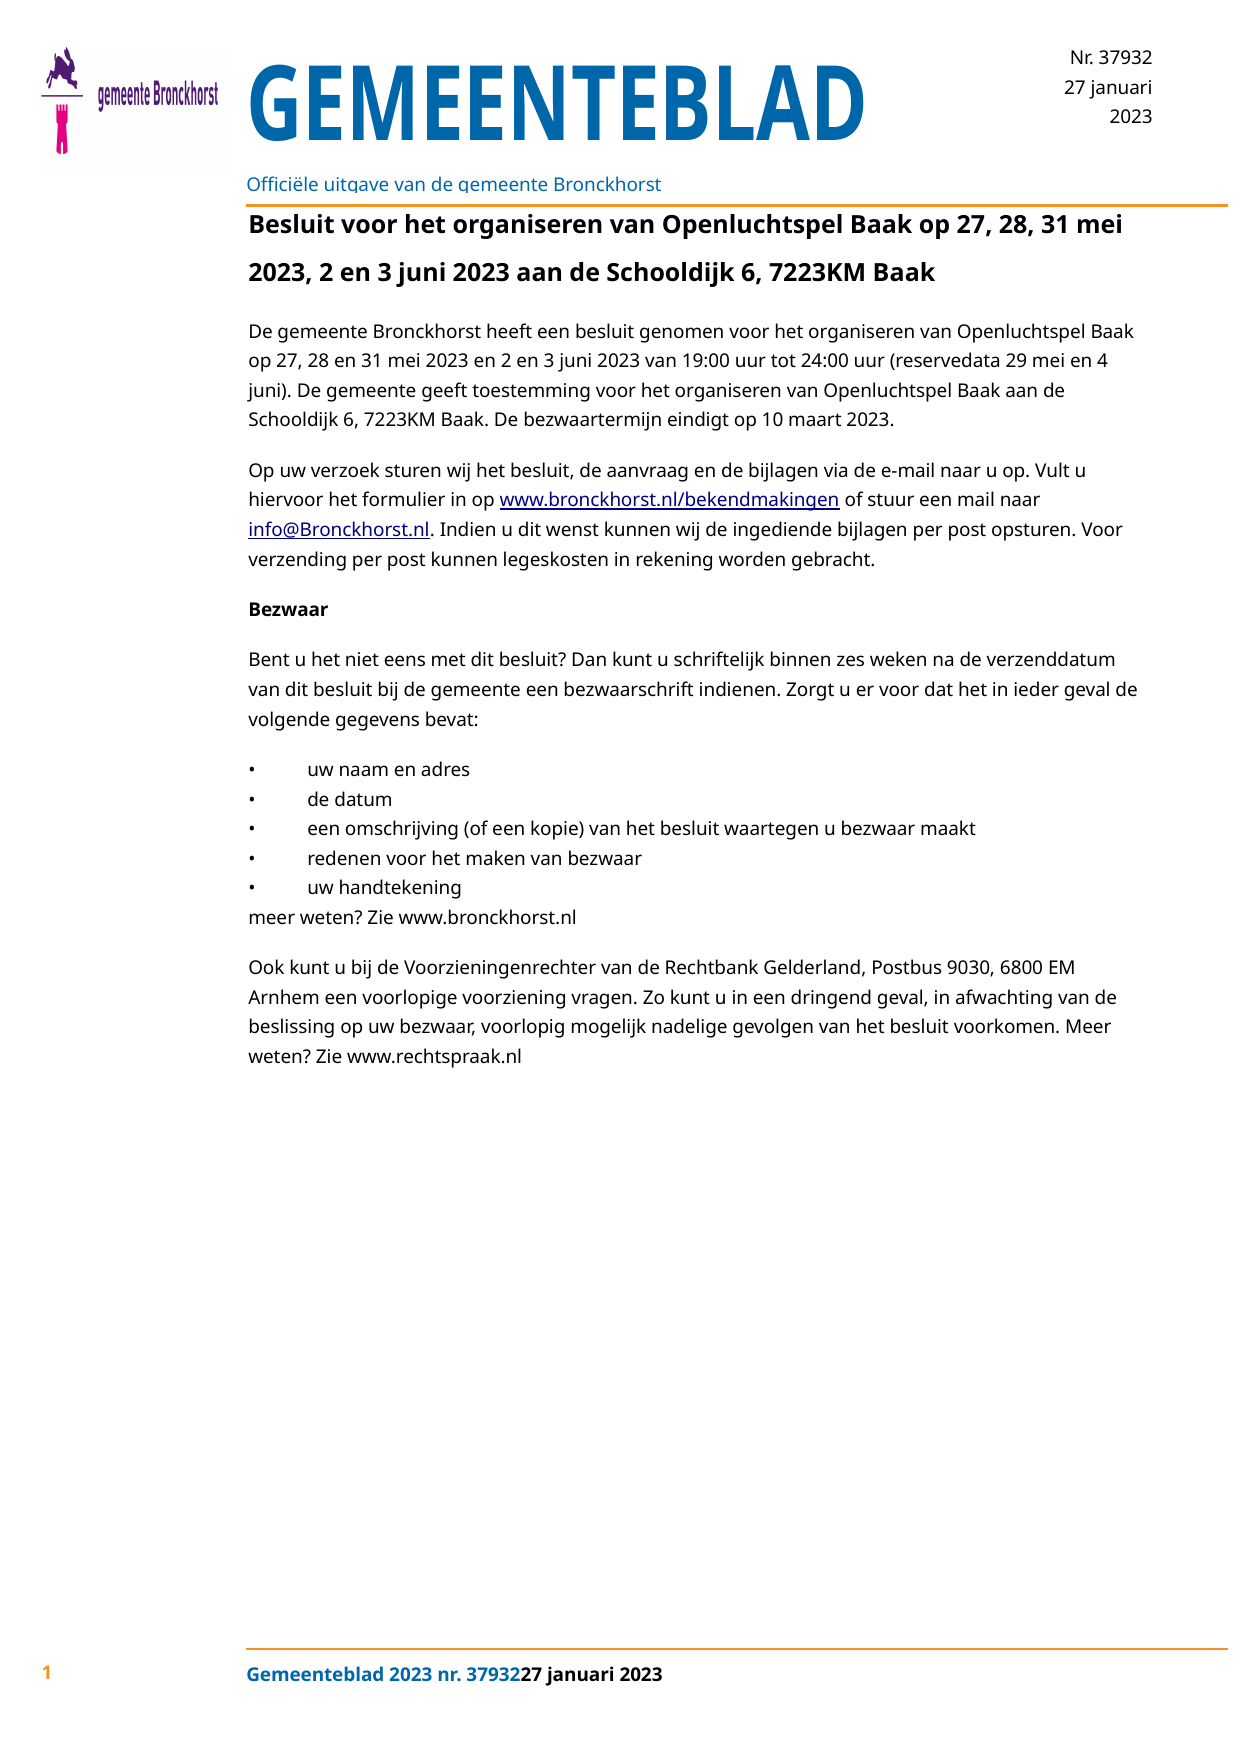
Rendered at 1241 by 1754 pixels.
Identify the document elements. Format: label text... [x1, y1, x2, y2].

list uw handtekening [248, 874, 1152, 900]
text Ook kunt u bij de Voorzieningenrechter van de Rechtbank Gelderland, Postbus 9030, 6800 EM Arnhem een voorlopige voorziening vragen. Zo kunt u in een dringend geval, in afwachting van de beslissing op uw bezwaar, voorlopig mogelijk nadelige gevolgen van het besluit voorkomen. Meer weten? Zie www.rechtspraak.nl [248, 954, 1152, 1069]
list redenen voor het maken van bezwaar [248, 845, 1152, 871]
text meer weten? Zie www.bronckhorst.nl [248, 904, 1152, 930]
text Bezwaar [248, 596, 1152, 622]
picture [41, 47, 231, 172]
list een omschrijving (of een kopie) van het besluit waartegen u bezwaar maakt [248, 815, 1152, 841]
list uw naam en adres [248, 756, 1152, 782]
text De gemeente Bronckhorst heeft een besluit genomen voor het organiseren van Openluchtspel Baak op 27, 28 en 31 mei 2023 en 2 en 3 juni 2023 van 19:00 uur tot 24:00 uur (reservedata 29 mei en 4 juni). De gemeente geeft toestemming voor het organiseren van Openluchtspel Baak aan de Schooldijk 6, 7223KM Baak. De bezwaartermijn eindigt op 10 maart 2023. [248, 318, 1152, 432]
text Op uw verzoek sturen wij het besluit, de aanvraag en de bijlagen via de e-mail naar u op. Vult u hiervoor het formulier in op www.bronckhorst.nl/bekendmakingen of stuur een mail naar info@Bronckhorst.nl. Indien u dit wenst kunnen wij de ingediende bijlagen per post opsturen. Voor verzending per post kunnen legeskosten in rekening worden gebracht. [248, 457, 1152, 572]
text Besluit voor het organiseren van Openluchtspel Baak op 27, 28, 31 mei 2023, 2 en 3 juni 2023 aan de Schooldijk 6, 7223KM Baak [248, 207, 1152, 288]
list de datum [248, 786, 1152, 812]
text Bent u het niet eens met dit besluit? Dan kunt u schriftelijk binnen zes weken na de verzenddatum van dit besluit bij de gemeente een bezwaarschrift indienen. Zorgt u er voor dat het in ieder geval de volgende gegevens bevat: [248, 647, 1152, 732]
